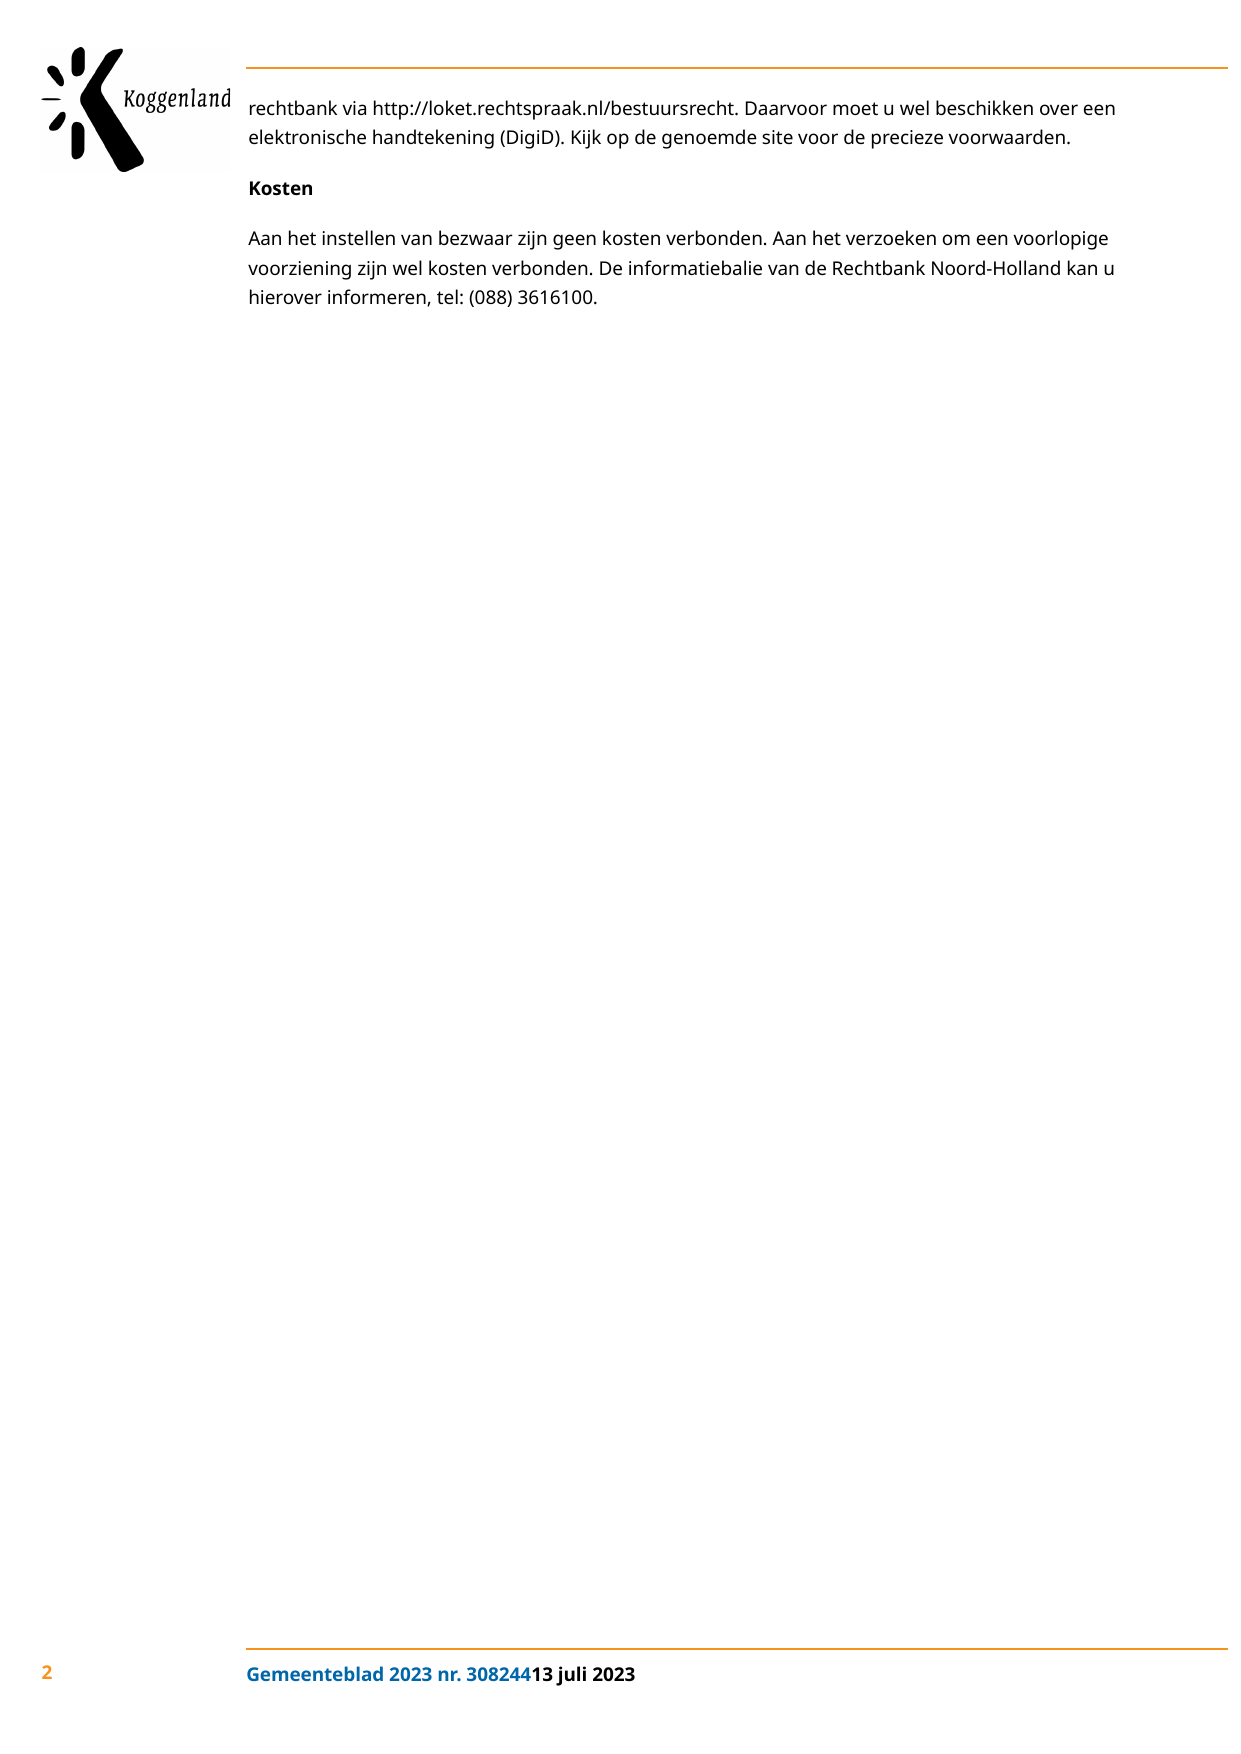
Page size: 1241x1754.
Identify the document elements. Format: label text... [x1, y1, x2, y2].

text rechtbank via http://loket.rechtspraak.nl/bestuursrecht. Daarvoor moet u wel beschikken over een elektronische handtekening (DigiD). Kijk op de genoemde site voor de precieze voorwaarden. [248, 95, 1152, 150]
text Aan het instellen van bezwaar zijn geen kosten verbonden. Aan het verzoeken om een voorlopige voorziening zijn wel kosten verbonden. De informatiebalie van de Rechtbank Noord-Holland kan u hierover informeren, tel: (088) 3616100. [248, 225, 1152, 310]
picture [41, 47, 231, 172]
text Kosten [248, 175, 1152, 201]
